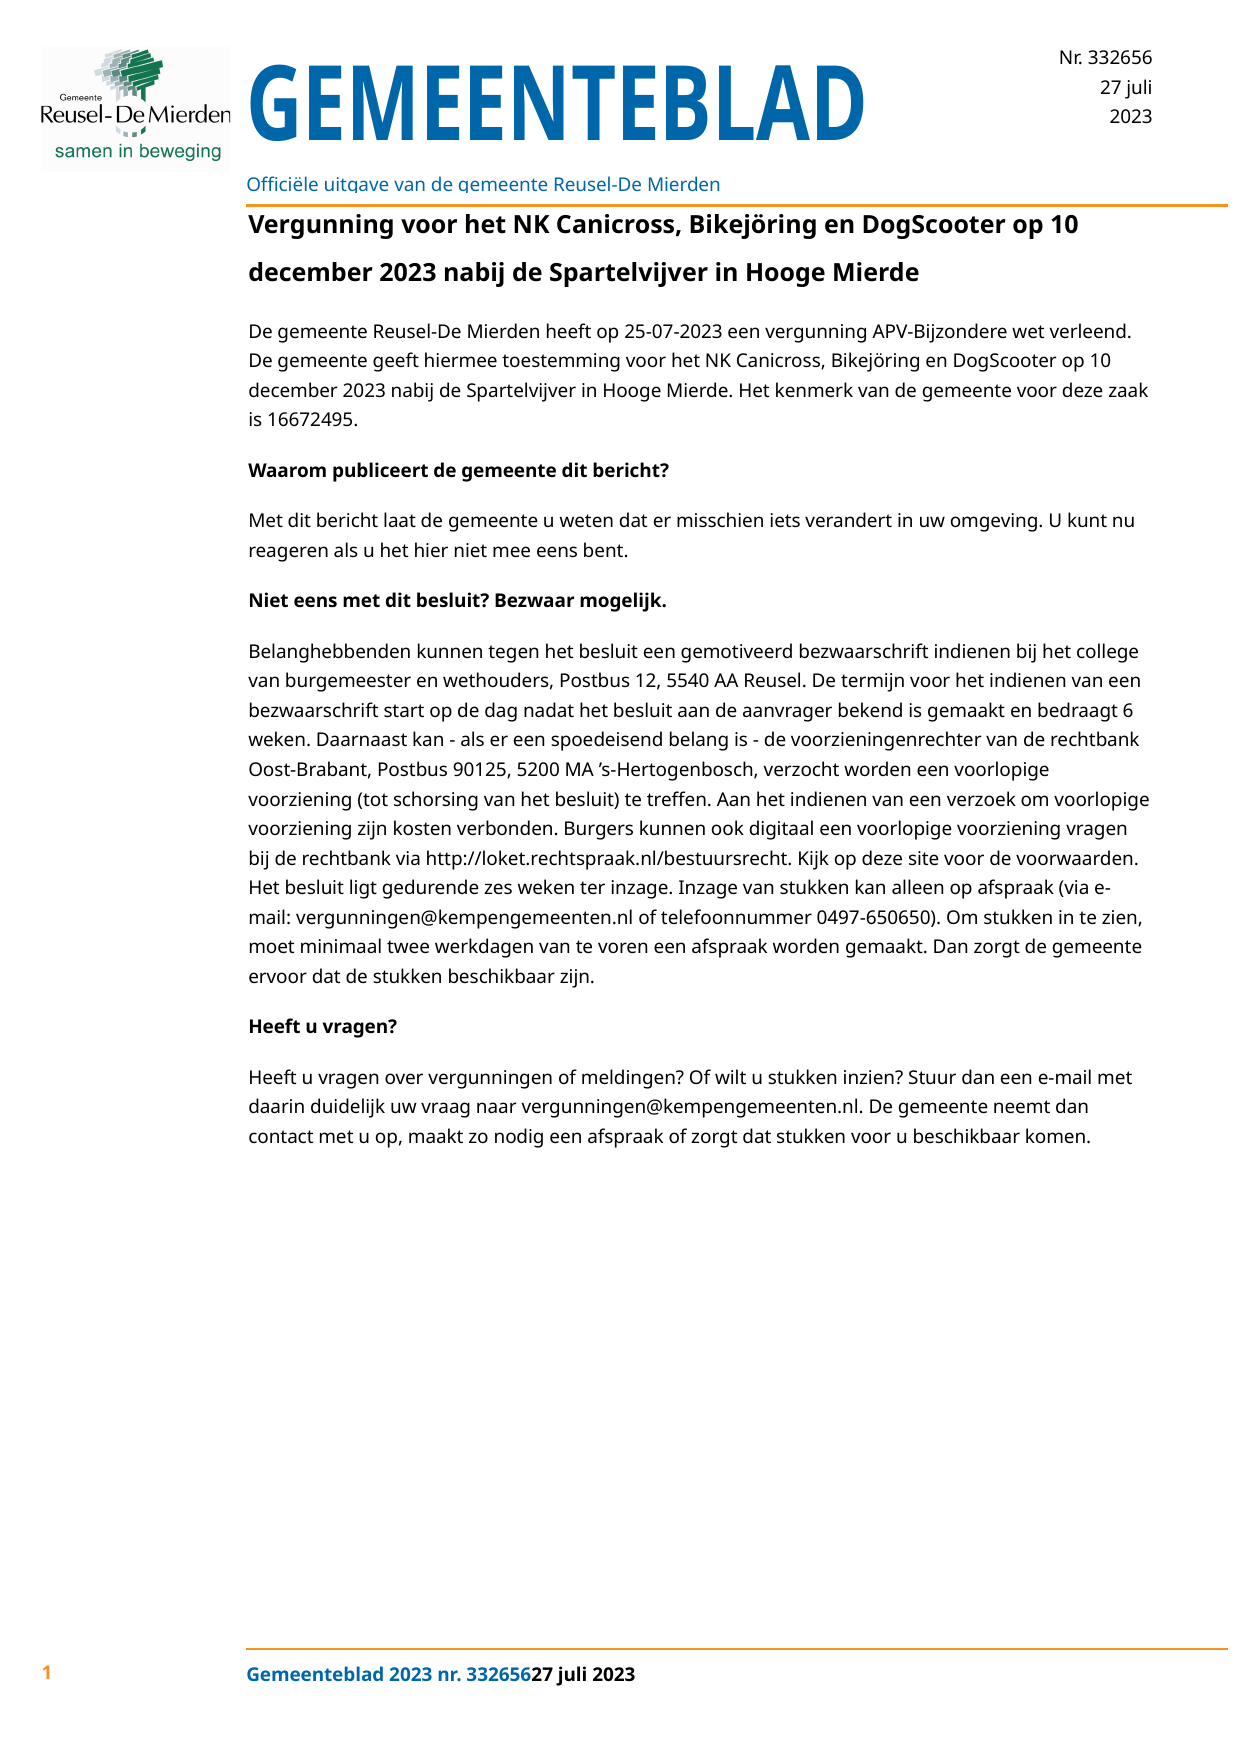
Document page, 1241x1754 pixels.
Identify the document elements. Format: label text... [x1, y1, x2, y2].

picture [41, 47, 231, 172]
text Waarom publiceert de gemeente dit bericht? [248, 457, 1152, 483]
text Met dit bericht laat de gemeente u weten dat er misschien iets verandert in uw omgeving. U kunt nu reageren als u het hier niet mee eens bent. [248, 507, 1152, 563]
text De gemeente Reusel-De Mierden heeft op 25-07-2023 een vergunning APV-Bijzondere wet verleend. De gemeente geeft hiermee toestemming voor het NK Canicross, Bikejöring en DogScooter op 10 december 2023 nabij de Spartelvijver in Hooge Mierde. Het kenmerk van de gemeente voor deze zaak is 16672495. [248, 318, 1152, 432]
text Vergunning voor het NK Canicross, Bikejöring en DogScooter op 10 december 2023 nabij de Spartelvijver in Hooge Mierde [248, 207, 1152, 288]
text Heeft u vragen? [248, 1014, 1152, 1039]
text Heeft u vragen over vergunningen of meldingen? Of wilt u stukken inzien? Stuur dan een e-mail met daarin duidelijk uw vraag naar vergunningen@kempengemeenten.nl. De gemeente neemt dan contact met u op, maakt zo nodig een afspraak of zorgt dat stukken voor u beschikbaar komen. [248, 1064, 1152, 1149]
text Belanghebbenden kunnen tegen het besluit een gemotiveerd bezwaarschrift indienen bij het college van burgemeester en wethouders, Postbus 12, 5540 AA Reusel. De termijn voor het indienen van een bezwaarschrift start op de dag nadat het besluit aan de aanvrager bekend is gemaakt en bedraagt 6 weken. Daarnaast kan - als er een spoedeisend belang is - de voorzieningenrechter van de rechtbank Oost-Brabant, Postbus 90125, 5200 MA ’s-Hertogenbosch, verzocht worden een voorlopige voorziening (tot schorsing van het besluit) te treffen. Aan het indienen van een verzoek om voorlopige voorziening zijn kosten verbonden. Burgers kunnen ook digitaal een voorlopige voorziening vragen bij de rechtbank via http://loket.rechtspraak.nl/bestuursrecht. Kijk op deze site voor de voorwaarden. Het besluit ligt gedurende zes weken ter inzage. Inzage van stukken kan alleen op afspraak (via e-mail: vergunningen@kempengemeenten.nl of telefoonnummer 0497-650650). Om stukken in te zien, moet minimaal twee werkdagen van te voren een afspraak worden gemaakt. Dan zorgt de gemeente ervoor dat de stukken beschikbaar zijn. [248, 638, 1152, 989]
text Niet eens met dit besluit? Bezwaar mogelijk. [248, 587, 1152, 613]
